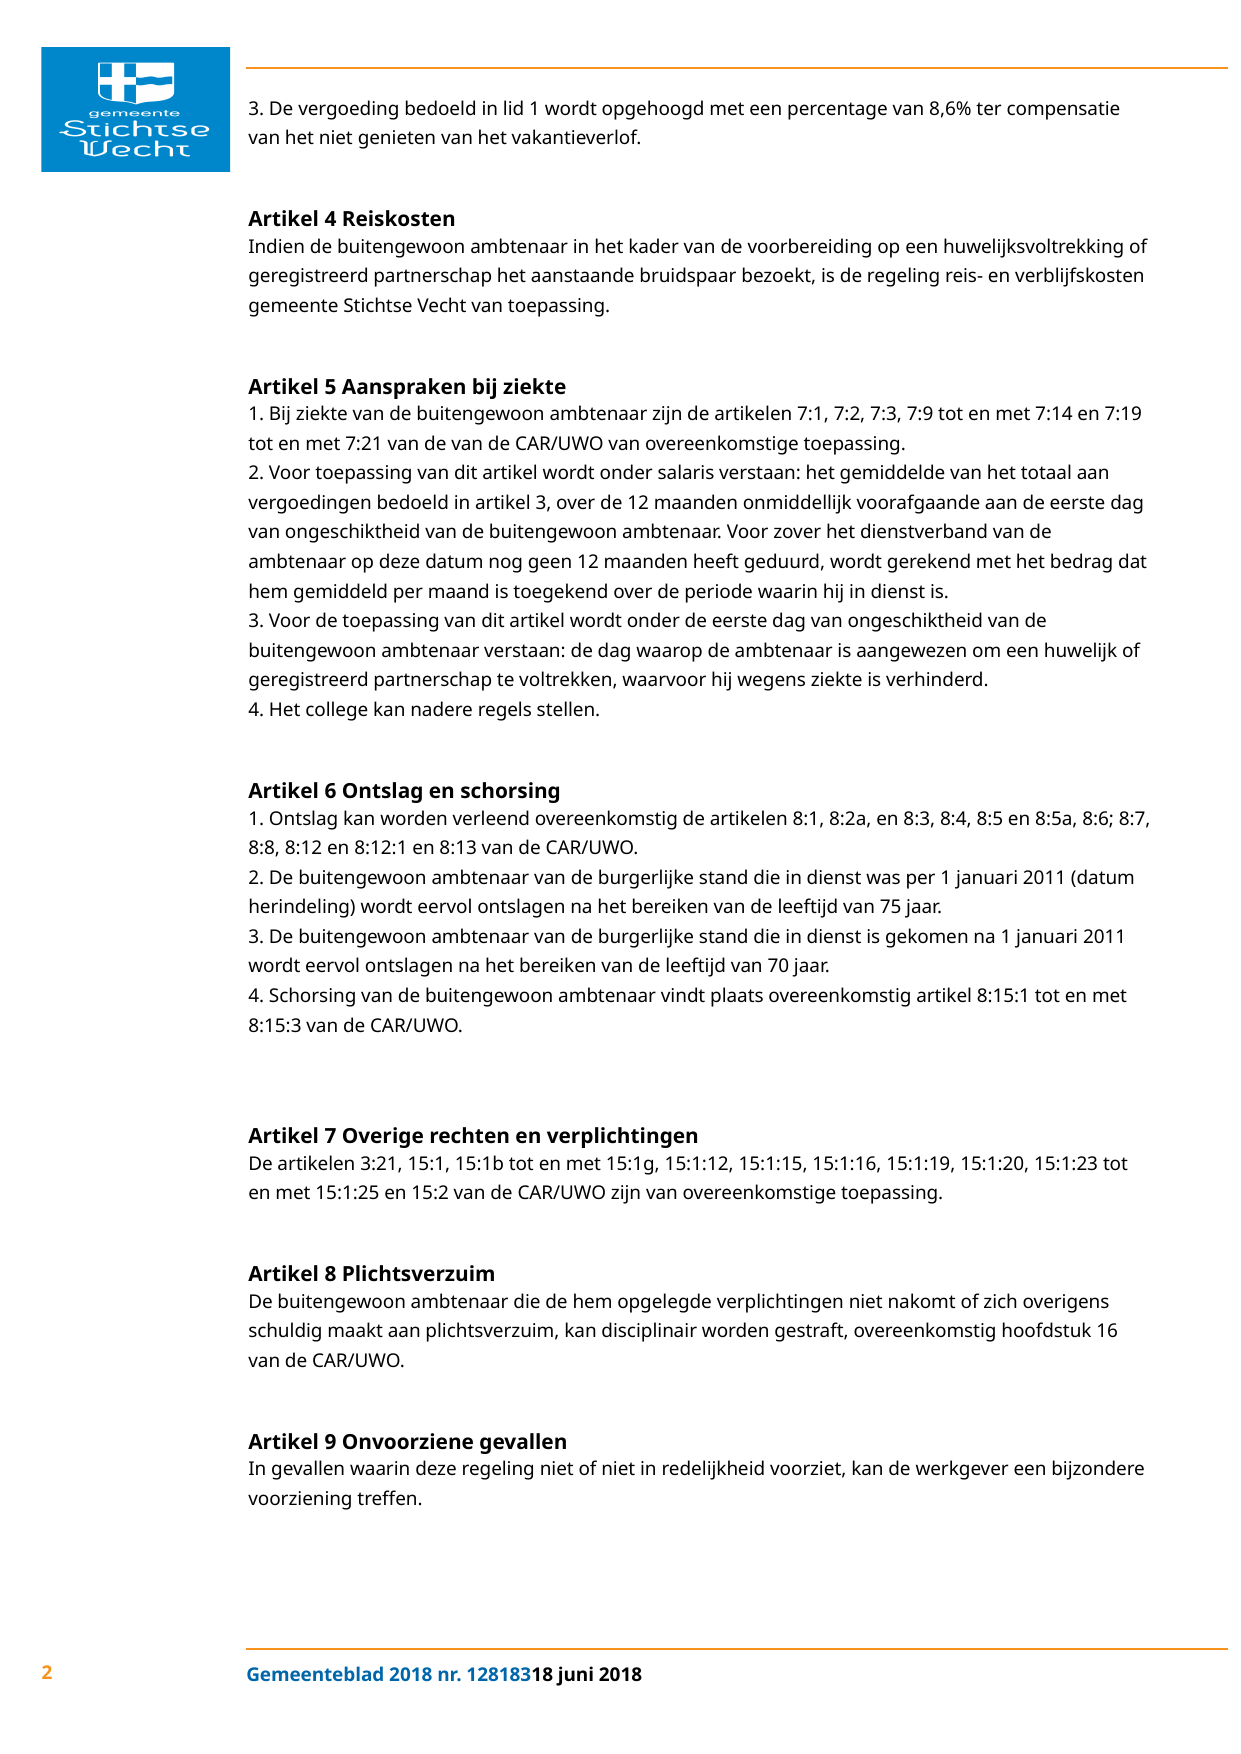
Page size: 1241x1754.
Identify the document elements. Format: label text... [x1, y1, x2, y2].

text 3. Voor de toepassing van dit artikel wordt onder de eerste dag van ongeschiktheid van de buitengewoon ambtenaar verstaan: de dag waarop de ambtenaar is aangewezen om een huwelijk of geregistreerd partnerschap te voltrekken, waarvoor hij wegens ziekte is verhinderd. [248, 607, 1152, 692]
text 1. Bij ziekte van de buitengewoon ambtenaar zijn de artikelen 7:1, 7:2, 7:3, 7:9 tot en met 7:14 en 7:19 tot en met 7:21 van de van de CAR/UWO van overeenkomstige toepassing. [248, 400, 1152, 456]
text 2. De buitengewoon ambtenaar van de burgerlijke stand die in dienst was per 1 januari 2011 (datum herindeling) wordt eervol ontslagen na het bereiken van de leeftijd van 75 jaar. [248, 864, 1152, 919]
text In gevallen waarin deze regeling niet of niet in redelijkheid voorziet, kan de werkgever een bijzondere voorziening treffen. [248, 1455, 1152, 1511]
text Artikel 6 Ontslag en schorsing [248, 776, 1152, 805]
text 1. Ontslag kan worden verleend overeenkomstig de artikelen 8:1, 8:2a, en 8:3, 8:4, 8:5 en 8:5a, 8:6; 8:7, 8:8, 8:12 en 8:12:1 en 8:13 van de CAR/UWO. [248, 805, 1152, 860]
text Artikel 7 Overige rechten en verplichtingen [248, 1121, 1152, 1150]
text 3. De vergoeding bedoeld in lid 1 wordt opgehoogd met een percentage van 8,6% ter compensatie van het niet genieten van het vakantieverlof. [248, 95, 1152, 150]
text De artikelen 3:21, 15:1, 15:1b tot en met 15:1g, 15:1:12, 15:1:15, 15:1:16, 15:1:19, 15:1:20, 15:1:23 tot en met 15:1:25 en 15:2 van de CAR/UWO zijn van overeenkomstige toepassing. [248, 1150, 1152, 1205]
picture [99, 63, 135, 101]
text 2. Voor toepassing van dit artikel wordt onder salaris verstaan: het gemiddelde van het totaal aan vergoedingen bedoeld in artikel 3, over de 12 maanden onmiddellijk voorafgaande aan de eerste dag van ongeschiktheid van de buitengewoon ambtenaar. Voor zover het dienstverband van de ambtenaar op deze datum nog geen 12 maanden heeft geduurd, wordt gerekend met het bedrag dat hem gemiddeld per maand is toegekend over de periode waarin hij in dienst is. [248, 459, 1152, 604]
text Artikel 4 Reiskosten [248, 204, 1152, 233]
text Artikel 5 Aanspraken bij ziekte [248, 372, 1152, 400]
text Artikel 9 Onvoorziene gevallen [248, 1427, 1152, 1455]
picture [137, 63, 174, 103]
text 4. Het college kan nadere regels stellen. [248, 696, 1152, 722]
text Indien de buitengewoon ambtenaar in het kader van de voorbereiding op een huwelijksvoltrekking of geregistreerd partnerschap het aanstaande bruidspaar bezoekt, is de regeling reis- en verblijfskosten gemeente Stichtse Vecht van toepassing. [248, 233, 1152, 318]
text 3. De buitengewoon ambtenaar van de burgerlijke stand die in dienst is gekomen na 1 januari 2011 wordt eervol ontslagen na het bereiken van de leeftijd van 70 jaar. [248, 923, 1152, 978]
text 4. Schorsing van de buitengewoon ambtenaar vindt plaats overeenkomstig artikel 8:15:1 tot en met 8:15:3 van de CAR/UWO. [248, 982, 1152, 1037]
text De buitengewoon ambtenaar die de hem opgelegde verplichtingen niet nakomt of zich overigens schuldig maakt aan plichtsverzuim, kan disciplinair worden gestraft, overeenkomstig hoofdstuk 16 van de CAR/UWO. [248, 1288, 1152, 1373]
text Artikel 8 Plichtsverzuim [248, 1259, 1152, 1288]
